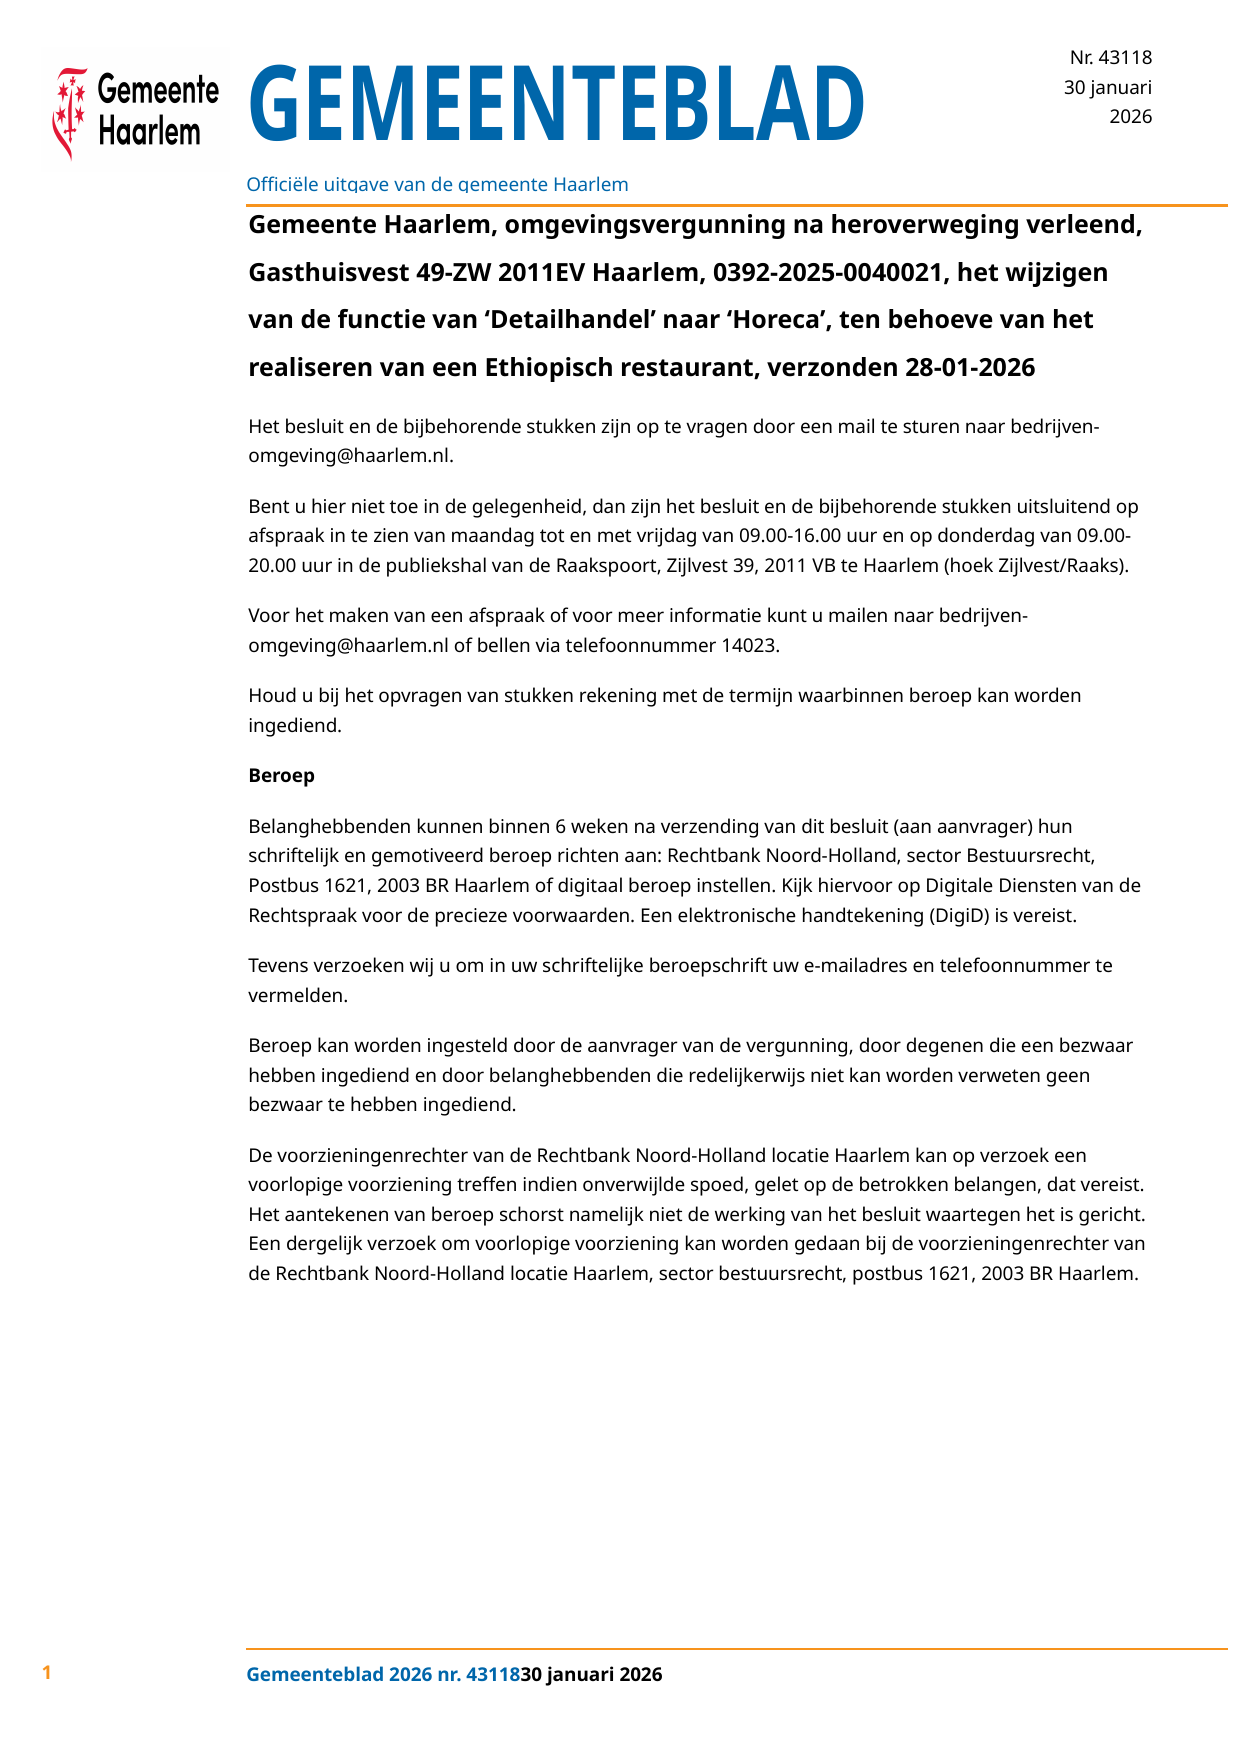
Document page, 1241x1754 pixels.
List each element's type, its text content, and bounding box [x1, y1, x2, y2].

text Het besluit en de bijbehorende stukken zijn op te vragen door een mail te sturen naar bedrijven-omgeving@haarlem.nl. [248, 413, 1152, 468]
text Tevens verzoeken wij u om in uw schriftelijke beroepschrift uw e-mailadres en telefoonnummer te vermelden. [248, 952, 1152, 1008]
text Bent u hier niet toe in de gelegenheid, dan zijn het besluit en de bijbehorende stukken uitsluitend op afspraak in te zien van maandag tot en met vrijdag van 09.00-16.00 uur en op donderdag van 09.00-20.00 uur in de publiekshal van de Raakspoort, Zijlvest 39, 2011 VB te Haarlem (hoek Zijlvest/Raaks). [248, 493, 1152, 578]
text Beroep [248, 763, 1152, 788]
text Gemeente Haarlem, omgevingsvergunning na heroverweging verleend, Gasthuisvest 49-ZW 2011EV Haarlem, 0392-2025-0040021, het wijzigen van de functie van ‘Detailhandel’ naar ‘Horeca’, ten behoeve van het realiseren van een Ethiopisch restaurant, verzonden 28-01-2026 [248, 207, 1152, 384]
text Voor het maken van een afspraak of voor meer informatie kunt u mailen naar bedrijven-omgeving@haarlem.nl of bellen via telefoonnummer 14023. [248, 603, 1152, 658]
text Belanghebbenden kunnen binnen 6 weken na verzending van dit besluit (aan aanvrager) hun schriftelijk en gemotiveerd beroep richten aan: Rechtbank Noord-Holland, sector Bestuursrecht, Postbus 1621, 2003 BR Haarlem of digitaal beroep instellen. Kijk hiervoor op Digitale Diensten van de Rechtspraak voor de precieze voorwaarden. Een elektronische handtekening (DigiD) is vereist. [248, 813, 1152, 928]
text Houd u bij het opvragen van stukken rekening met de termijn waarbinnen beroep kan worden ingediend. [248, 683, 1152, 738]
text De voorzieningenrechter van de Rechtbank Noord-Holland locatie Haarlem kan op verzoek een voorlopige voorziening treffen indien onverwijlde spoed, gelet op de betrokken belangen, dat vereist. Het aantekenen van beroep schorst namelijk niet de werking van het besluit waartegen het is gericht. Een dergelijk verzoek om voorlopige voorziening kan worden gedaan bij de voorzieningenrechter van de Rechtbank Noord-Holland locatie Haarlem, sector bestuursrecht, postbus 1621, 2003 BR Haarlem. [248, 1142, 1152, 1286]
text Beroep kan worden ingesteld door de aanvrager van de vergunning, door degenen die een bezwaar hebben ingediend en door belanghebbenden die redelijkerwijs niet kan worden verweten geen bezwaar te hebben ingediend. [248, 1032, 1152, 1117]
picture [41, 47, 231, 172]
